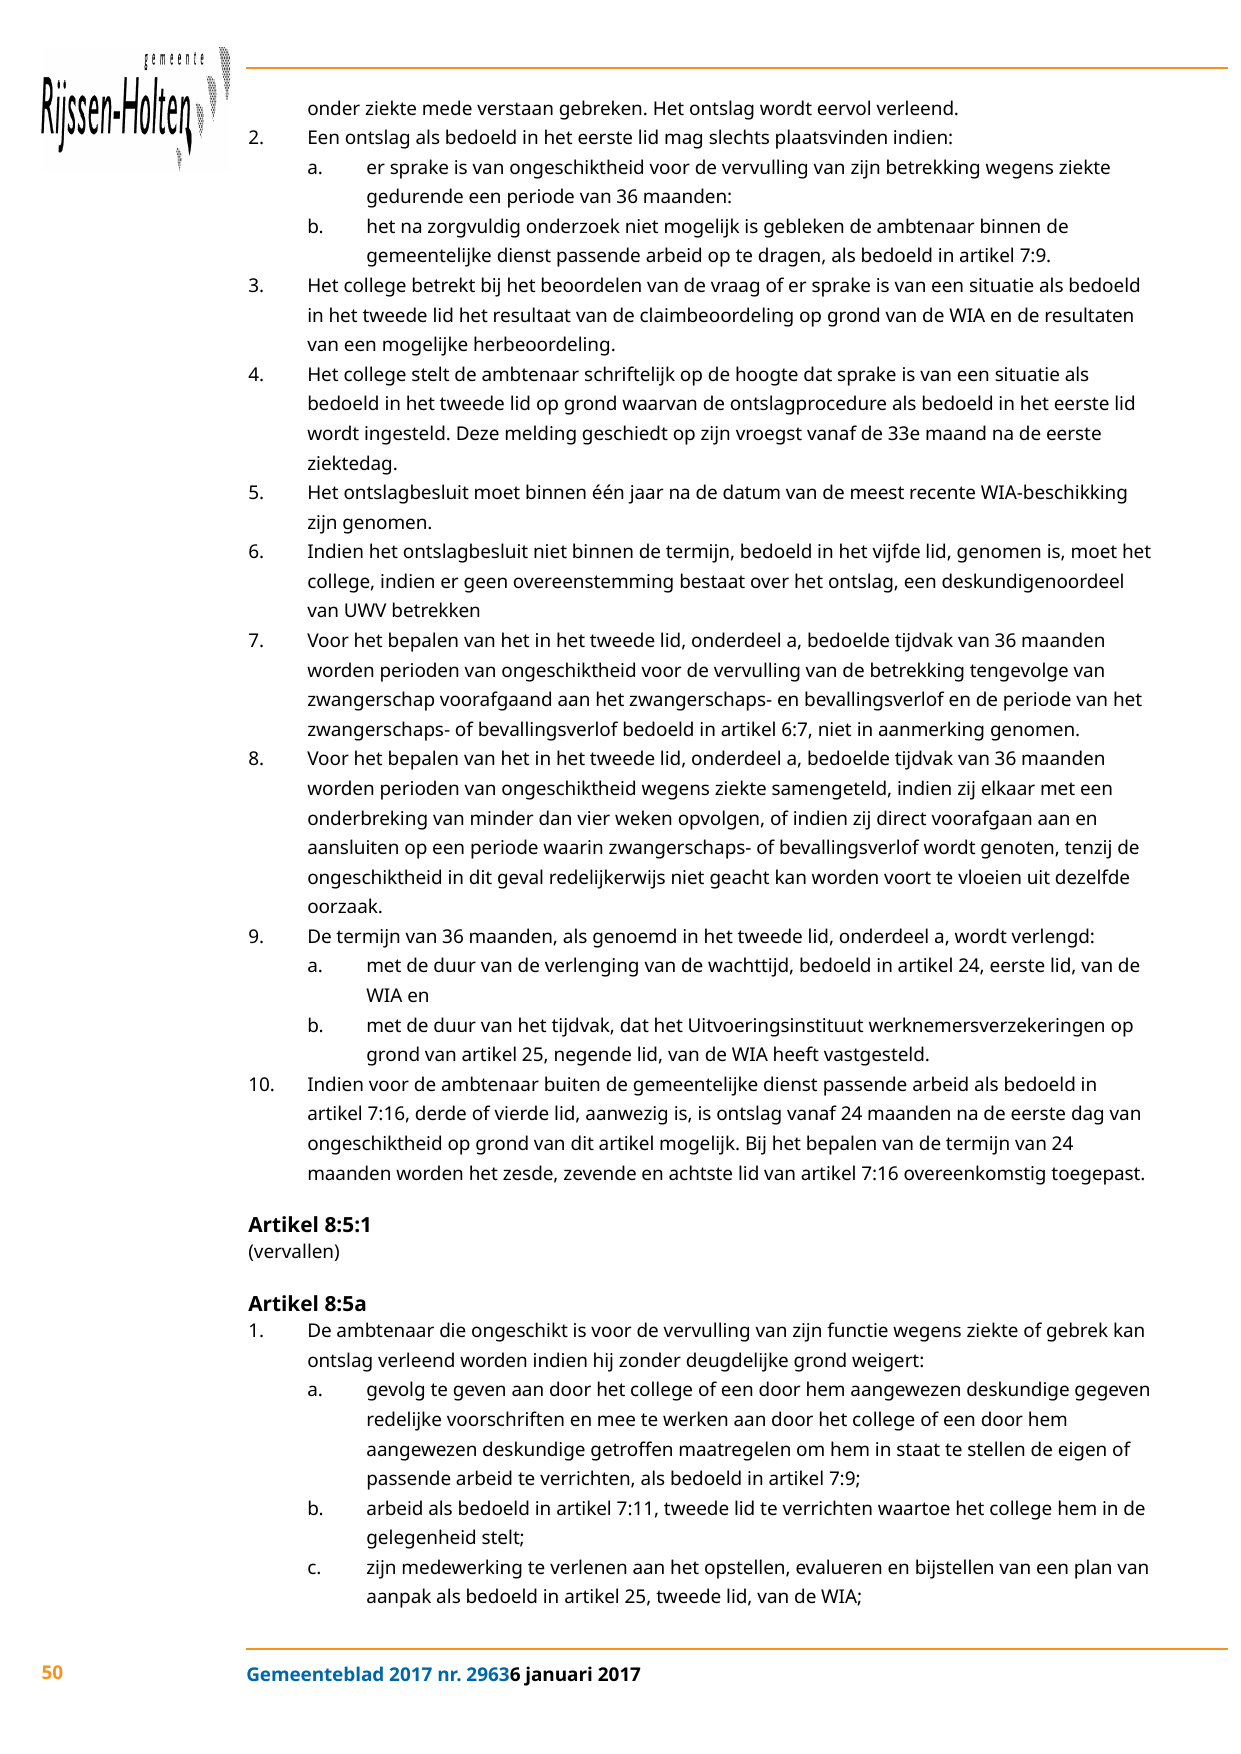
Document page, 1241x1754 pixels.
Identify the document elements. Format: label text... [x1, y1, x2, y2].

list Indien voor de ambtenaar buiten de gemeentelijke dienst passende arbeid als bedoeld in artikel 7:16, derde of vierde lid, aanwezig is, is ontslag vanaf 24 maanden na de eerste dag van ongeschiktheid op grond van dit artikel mogelijk. Bij het bepalen van de termijn van 24 maanden worden het zesde, zevende en achtste lid van artikel 7:16 overeenkomstig toegepast. [248, 1071, 1152, 1186]
list De ambtenaar die ongeschikt is voor de vervulling van zijn functie wegens ziekte of gebrek kan ontslag verleend worden indien hij zonder deugdelijke grond weigert: [248, 1317, 1152, 1373]
list arbeid als bedoeld in artikel 7:11, tweede lid te verrichten waartoe het college hem in de gelegenheid stelt; [307, 1495, 1152, 1550]
list Het college stelt de ambtenaar schriftelijk op de hoogte dat sprake is van een situatie als bedoeld in het tweede lid op grond waarvan de ontslagprocedure als bedoeld in het eerste lid wordt ingesteld. Deze melding geschiedt op zijn vroegst vanaf de 33e maand na de eerste ziektedag. [248, 361, 1152, 476]
list Voor het bepalen van het in het tweede lid, onderdeel a, bedoelde tijdvak van 36 maanden worden perioden van ongeschiktheid wegens ziekte samengeteld, indien zij elkaar met een onderbreking van minder dan vier weken opvolgen, of indien zij direct voorafgaan aan en aansluiten op een periode waarin zwangerschaps- of bevallingsverlof wordt genoten, tenzij de ongeschiktheid in dit geval redelijkerwijs niet geacht kan worden voort te vloeien uit dezelfde oorzaak. [248, 746, 1152, 919]
list onder ziekte mede verstaan gebreken. Het ontslag wordt eervol verleend. [248, 95, 1152, 121]
list gevolg te geven aan door het college of een door hem aangewezen deskundige gegeven redelijke voorschriften en mee te werken aan door het college of een door hem aangewezen deskundige getroffen maatregelen om hem in staat te stellen de eigen of passende arbeid te verrichten, als bedoeld in artikel 7:9; [307, 1377, 1152, 1491]
list Indien het ontslagbesluit niet binnen de termijn, bedoeld in het vijfde lid, genomen is, moet het college, indien er geen overeenstemming bestaat over het ontslag, een deskundigenoordeel van UWV betrekken [248, 538, 1152, 623]
list het na zorgvuldig onderzoek niet mogelijk is gebleken de ambtenaar binnen de gemeentelijke dienst passende arbeid op te dragen, als bedoeld in artikel 7:9. [307, 213, 1152, 268]
list zijn medewerking te verlenen aan het opstellen, evalueren en bijstellen van een plan van aanpak als bedoeld in artikel 25, tweede lid, van de WIA; [307, 1554, 1152, 1609]
list Een ontslag als bedoeld in het eerste lid mag slechts plaatsvinden indien: [248, 124, 1152, 150]
list Voor het bepalen van het in het tweede lid, onderdeel a, bedoelde tijdvak van 36 maanden worden perioden van ongeschiktheid voor de vervulling van de betrekking tengevolge van zwangerschap voorafgaand aan het zwangerschaps- en bevallingsverlof en de periode van het zwangerschaps- of bevallingsverlof bedoeld in artikel 6:7, niet in aanmerking genomen. [248, 627, 1152, 742]
list De termijn van 36 maanden, als genoemd in het tweede lid, onderdeel a, wordt verlengd: [248, 923, 1152, 949]
text Artikel 8:5a [248, 1289, 1152, 1317]
list Het ontslagbesluit moet binnen één jaar na de datum van de meest recente WIA-beschikking zijn genomen. [248, 479, 1152, 535]
list met de duur van de verlenging van de wachttijd, bedoeld in artikel 24, eerste lid, van de WIA en [307, 953, 1152, 1008]
text (vervallen) [248, 1239, 1152, 1264]
list Het college betrekt bij het beoordelen van de vraag of er sprake is van een situatie als bedoeld in het tweede lid het resultaat van de claimbeoordeling op grond van de WIA en de resultaten van een mogelijke herbeoordeling. [248, 272, 1152, 357]
list met de duur van het tijdvak, dat het Uitvoeringsinstituut werknemersverzekeringen op grond van artikel 25, negende lid, van de WIA heeft vastgesteld. [307, 1012, 1152, 1067]
picture [41, 47, 231, 172]
list er sprake is van ongeschiktheid voor de vervulling van zijn betrekking wegens ziekte gedurende een periode van 36 maanden: [307, 154, 1152, 209]
text Artikel 8:5:1 [248, 1210, 1152, 1239]
